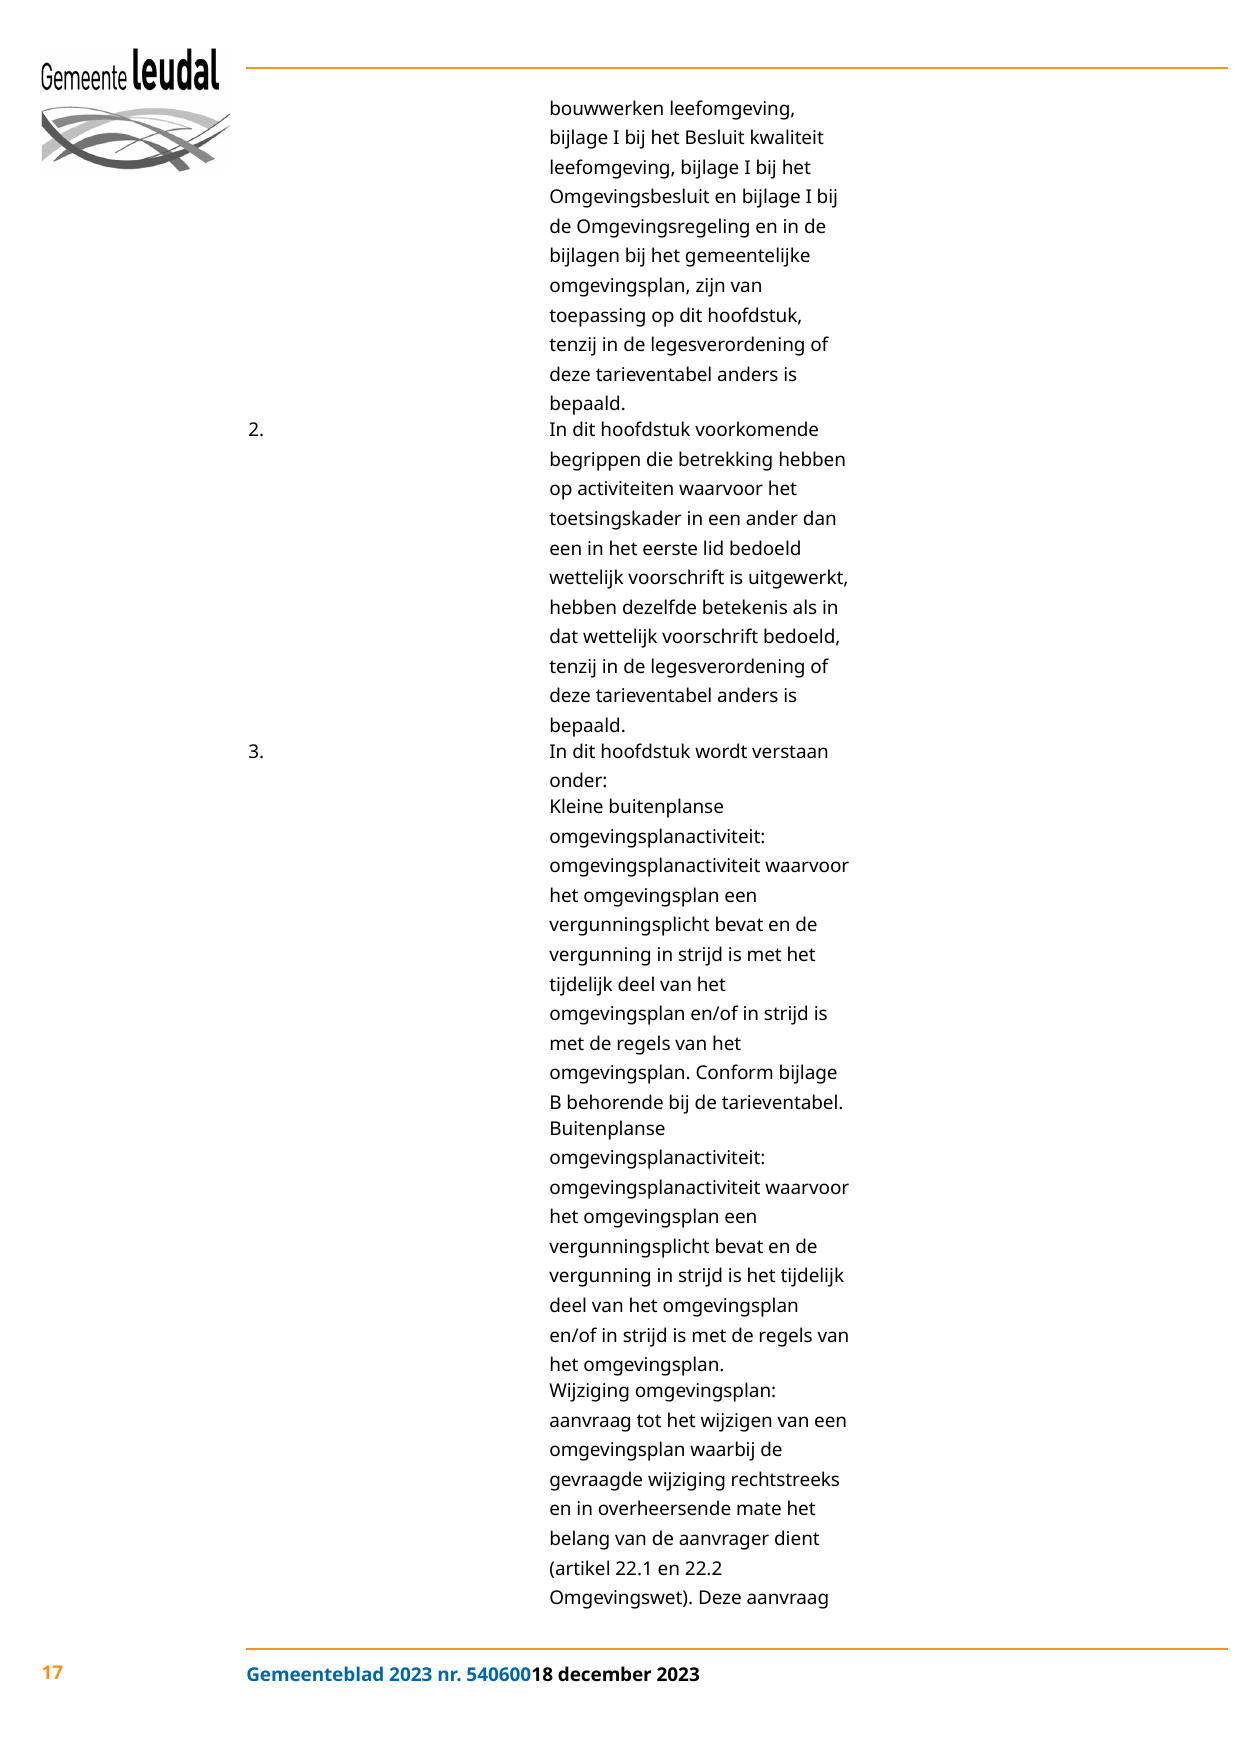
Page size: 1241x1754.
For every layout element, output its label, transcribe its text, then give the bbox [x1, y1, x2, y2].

table_cell [850, 1115, 1152, 1377]
table_cell Wijziging omgevingsplan: aanvraag tot het wijzigen van een omgevingsplan waarbij de gevraagde wijziging rechtstreeks en in overheersende mate het belang van de aanvrager dient (artikel 22.1 en 22.2 Omgevingswet). Deze aanvraag [549, 1377, 850, 1610]
table_cell [850, 738, 1152, 793]
picture [41, 47, 231, 172]
table_cell [850, 95, 1152, 416]
table_cell Buitenplanse omgevingsplanactiviteit: omgevingsplanactiviteit waarvoor het omgevingsplan een vergunningsplicht bevat en de vergunning in strijd is het tijdelijk deel van het omgevingsplan en/of in strijd is met de regels van het omgevingsplan. [549, 1115, 850, 1377]
table_cell 3. [248, 738, 549, 793]
table_cell [248, 1115, 549, 1377]
table_cell bouwwerken leefomgeving, bijlage I bij het Besluit kwaliteit leefomgeving, bijlage I bij het Omgevingsbesluit en bijlage I bij de Omgevingsregeling en in de bijlagen bij het gemeentelijke omgevingsplan, zijn van toepassing op dit hoofdstuk, tenzij in de legesverordening of deze tarieventabel anders is bepaald. [549, 95, 850, 416]
table_cell 2. [248, 416, 549, 738]
table_cell [248, 793, 549, 1115]
table_cell In dit hoofdstuk voorkomende begrippen die betrekking hebben op activiteiten waarvoor het toetsingskader in een ander dan een in het eerste lid bedoeld wettelijk voorschrift is uitgewerkt, hebben dezelfde betekenis als in dat wettelijk voorschrift bedoeld, tenzij in de legesverordening of deze tarieventabel anders is bepaald. [549, 416, 850, 738]
table_cell [248, 1377, 549, 1610]
table_cell Kleine buitenplanse omgevingsplanactiviteit: omgevingsplanactiviteit waarvoor het omgevingsplan een vergunningsplicht bevat en de vergunning in strijd is met het tijdelijk deel van het omgevingsplan en/of in strijd is met de regels van het omgevingsplan. Conform bijlage B behorende bij de tarieventabel. [549, 793, 850, 1115]
table_cell [850, 1377, 1152, 1610]
table_cell [248, 95, 549, 416]
table_cell [850, 793, 1152, 1115]
table_cell [850, 416, 1152, 738]
table_cell In dit hoofdstuk wordt verstaan onder: [549, 738, 850, 793]
